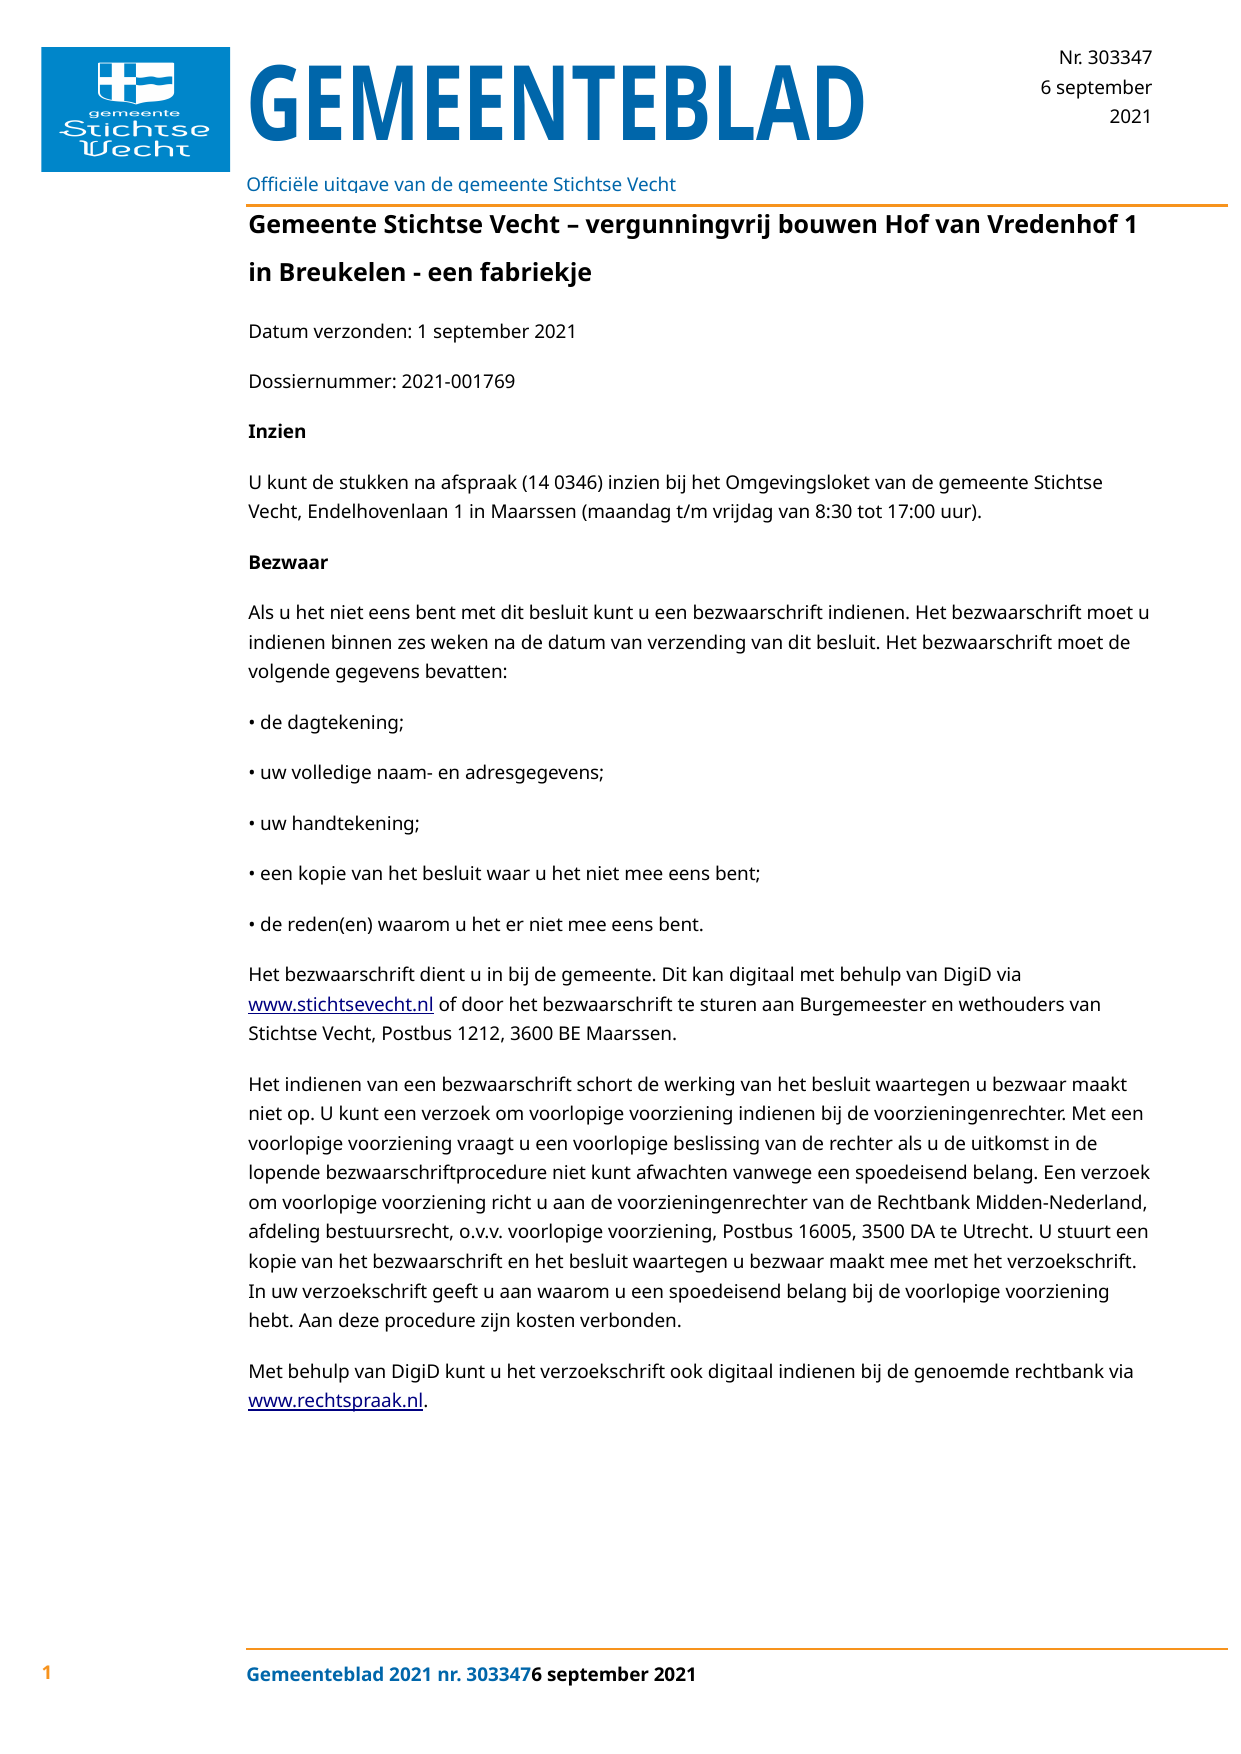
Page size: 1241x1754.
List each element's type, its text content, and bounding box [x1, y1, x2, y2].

text Als u het niet eens bent met dit besluit kunt u een bezwaarschrift indienen. Het bezwaarschrift moet u indienen binnen zes weken na de datum van verzending van dit besluit. Het bezwaarschrift moet de volgende gegevens bevatten: [248, 599, 1152, 684]
text U kunt de stukken na afspraak (14 0346) inzien bij het Omgevingsloket van de gemeente Stichtse Vecht, Endelhovenlaan 1 in Maarssen (maandag t/m vrijdag van 8:30 tot 17:00 uur). [248, 469, 1152, 524]
text Bezwaar [248, 549, 1152, 575]
text • uw handtekening; [248, 810, 1152, 836]
text Met behulp van DigiD kunt u het verzoekschrift ook digitaal indienen bij de genoemde rechtbank via www.rechtspraak.nl. [248, 1358, 1152, 1413]
text • de dagtekening; [248, 709, 1152, 735]
text Dossiernummer: 2021-001769 [248, 368, 1152, 394]
text Het bezwaarschrift dient u in bij de gemeente. Dit kan digitaal met behulp van DigiD via www.stichtsevecht.nl of door het bezwaarschrift te sturen aan Burgemeester en wethouders van Stichtse Vecht, Postbus 1212, 3600 BE Maarssen. [248, 961, 1152, 1046]
text • een kopie van het besluit waar u het niet mee eens bent; [248, 860, 1152, 886]
text • de reden(en) waarom u het er niet mee eens bent. [248, 911, 1152, 937]
text Het indienen van een bezwaarschrift schort de werking van het besluit waartegen u bezwaar maakt niet op. U kunt een verzoek om voorlopige voorziening indienen bij de voorzieningenrechter. Met een voorlopige voorziening vraagt u een voorlopige beslissing van de rechter als u de uitkomst in de lopende bezwaarschriftprocedure niet kunt afwachten vanwege een spoedeisend belang. Een verzoek om voorlopige voorziening richt u aan de voorzieningenrechter van de Rechtbank Midden-Nederland, afdeling bestuursrecht, o.v.v. voorlopige voorziening, Postbus 16005, 3500 DA te Utrecht. U stuurt een kopie van het bezwaarschrift en het besluit waartegen u bezwaar maakt mee met het verzoekschrift. In uw verzoekschrift geeft u aan waarom u een spoedeisend belang bij de voorlopige voorziening hebt. Aan deze procedure zijn kosten verbonden. [248, 1071, 1152, 1333]
text Inzien [248, 419, 1152, 444]
text Datum verzonden: 1 september 2021 [248, 318, 1152, 344]
picture [99, 63, 135, 101]
text Gemeente Stichtse Vecht – vergunningvrij bouwen Hof van Vredenhof 1 in Breukelen - een fabriekje [248, 207, 1152, 288]
picture [137, 63, 174, 103]
text • uw volledige naam- en adresgegevens; [248, 759, 1152, 785]
